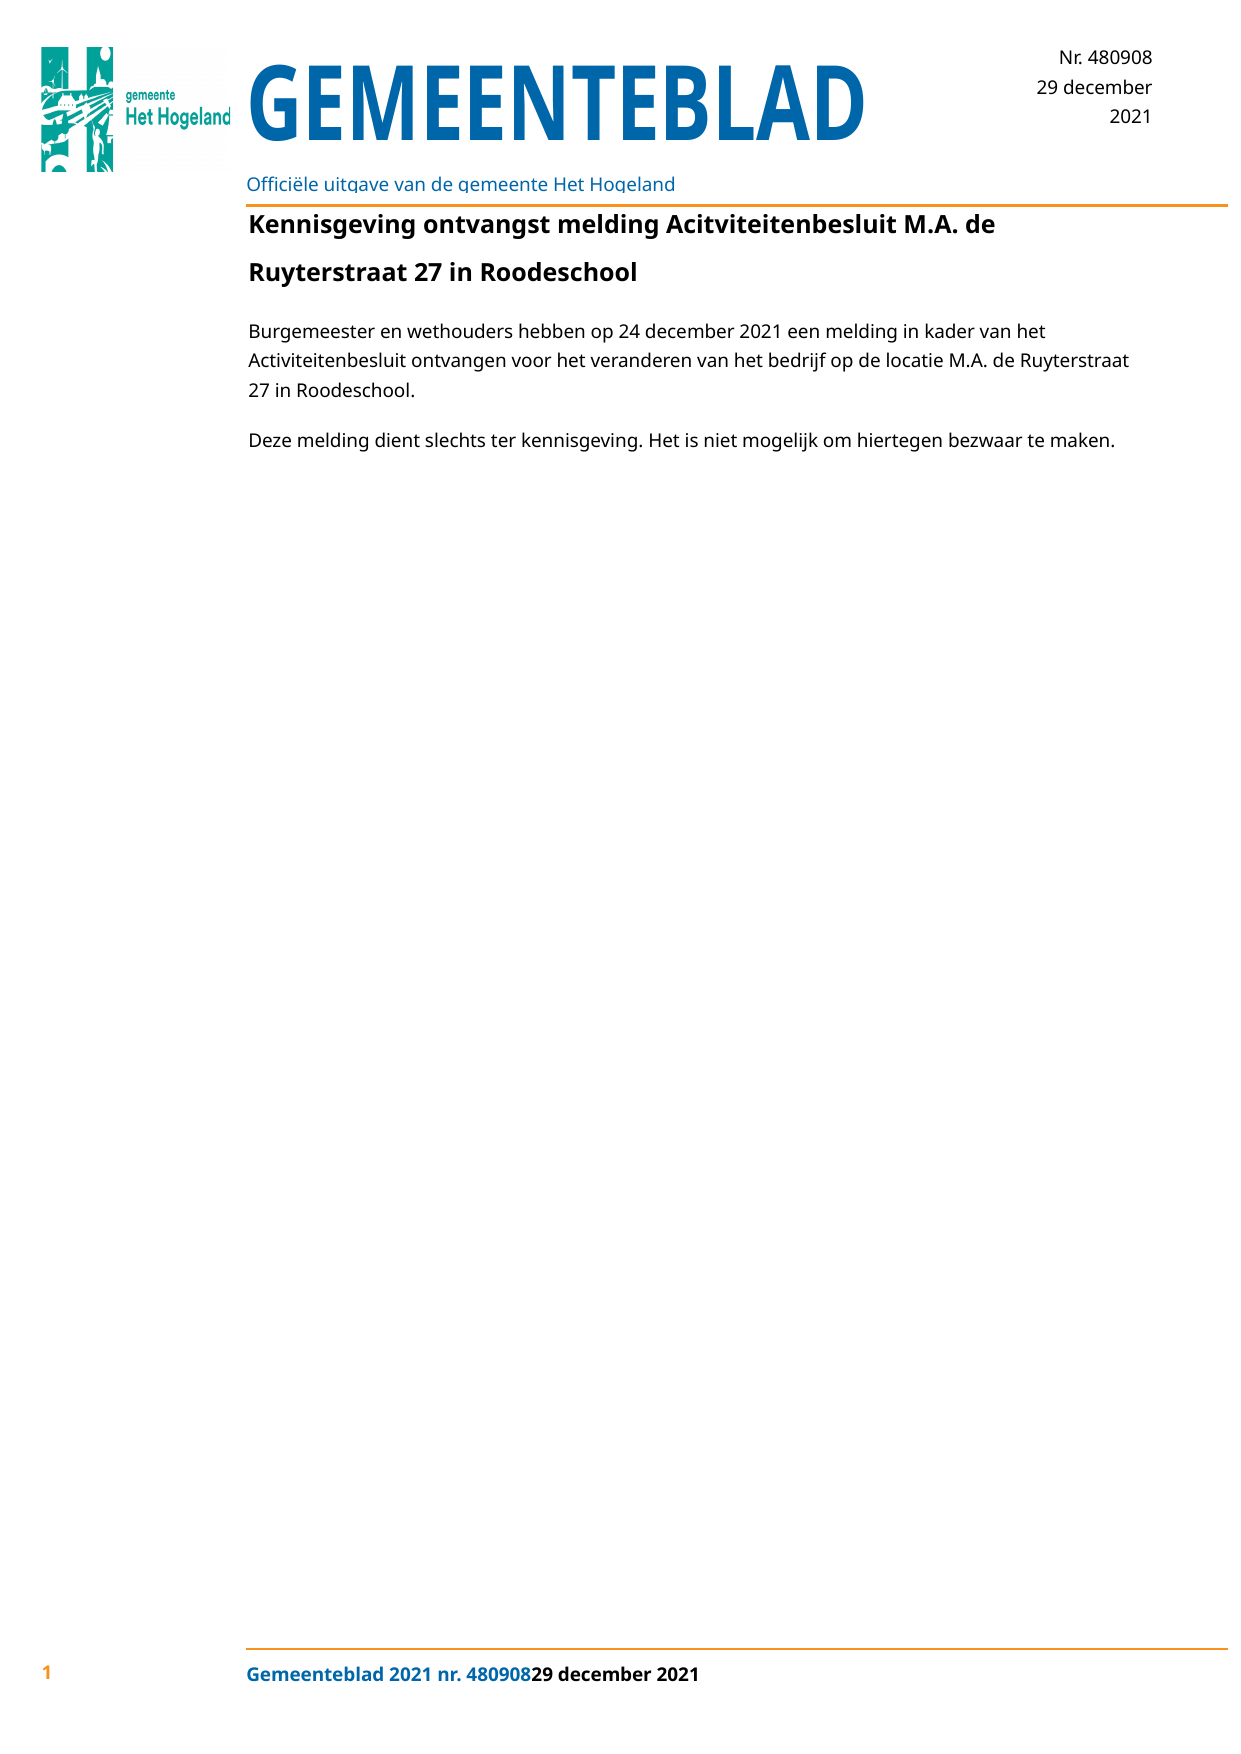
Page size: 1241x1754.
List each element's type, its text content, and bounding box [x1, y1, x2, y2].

text Deze melding dient slechts ter kennisgeving. Het is niet mogelijk om hiertegen bezwaar te maken. [248, 427, 1152, 453]
text Kennisgeving ontvangst melding Acitviteitenbesluit M.A. de Ruyterstraat 27 in Roodeschool [248, 207, 1152, 288]
text Burgemeester en wethouders hebben op 24 december 2021 een melding in kader van het Activiteitenbesluit ontvangen voor het veranderen van het bedrijf op de locatie M.A. de Ruyterstraat 27 in Roodeschool. [248, 318, 1152, 403]
picture [41, 47, 231, 172]
